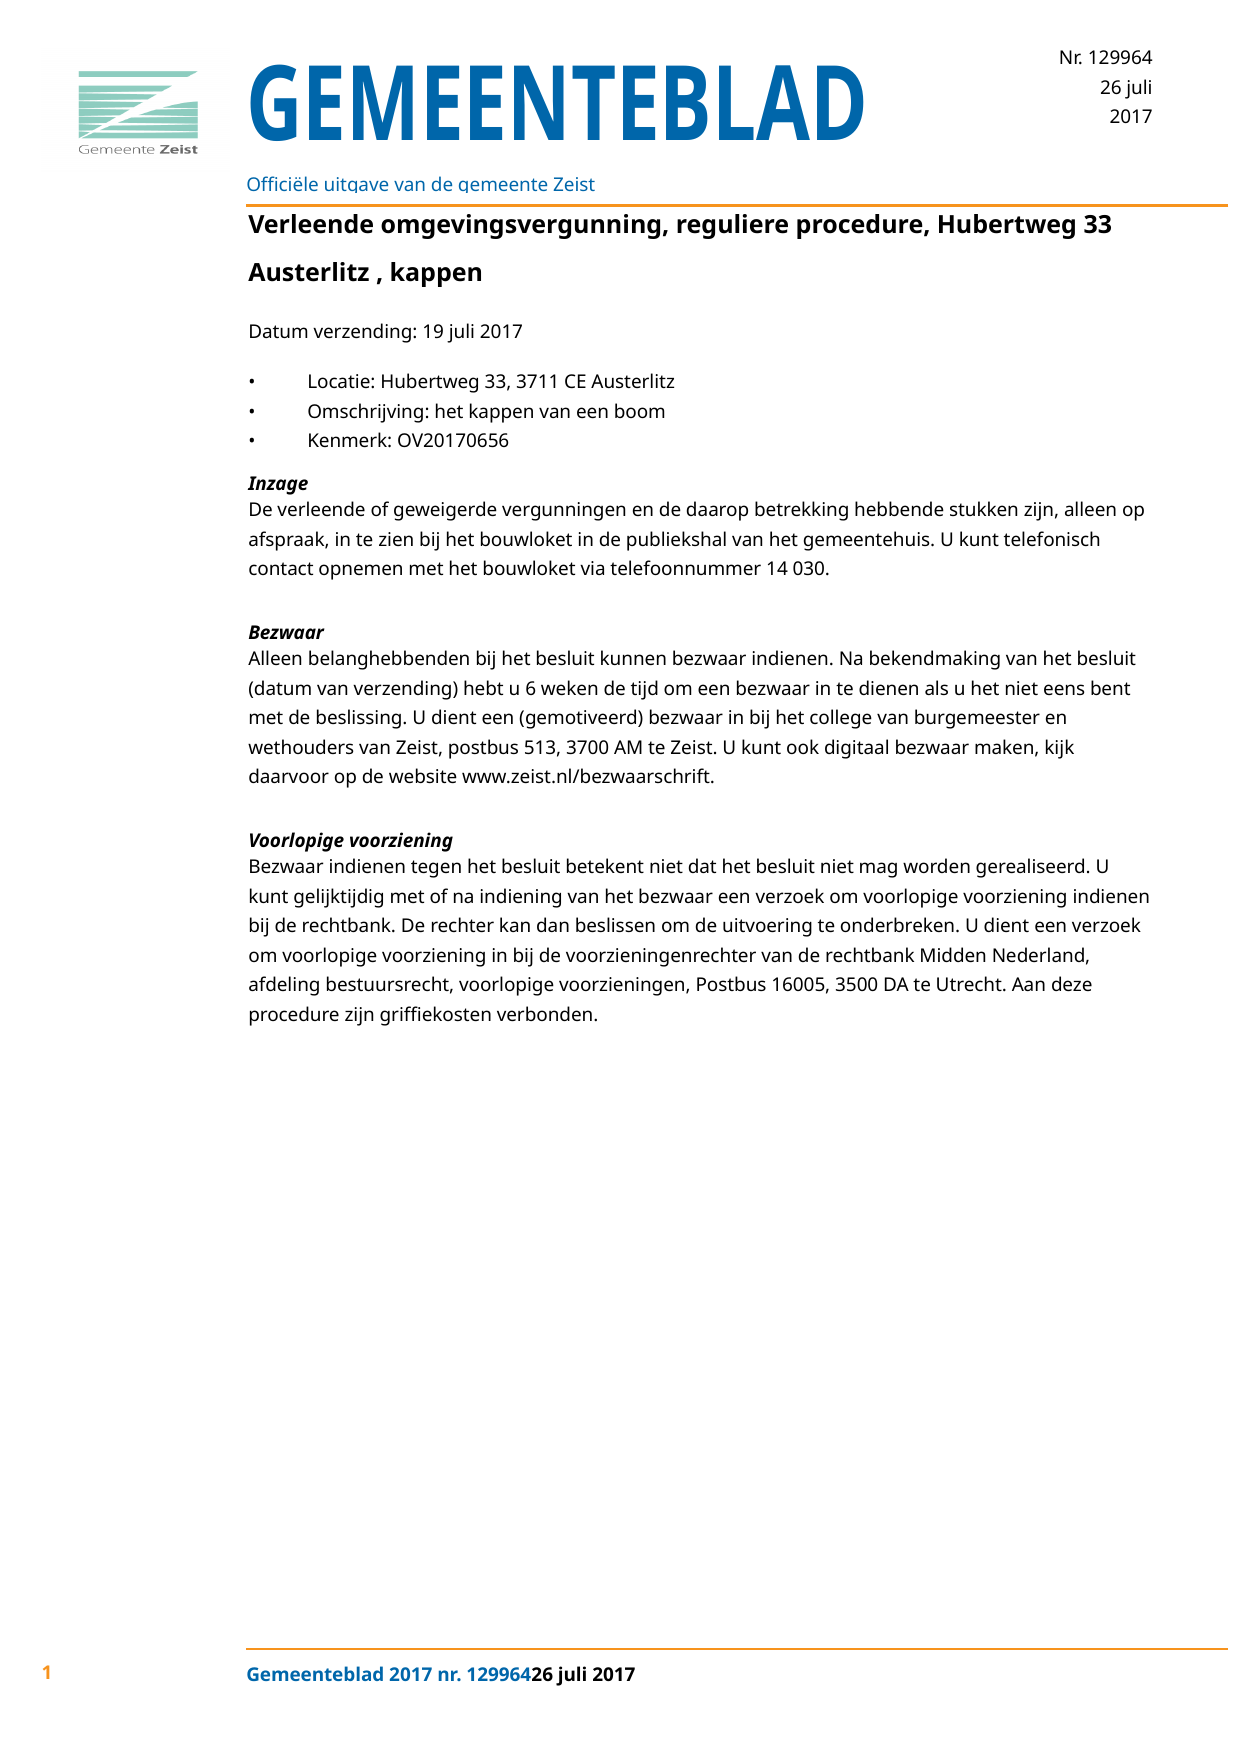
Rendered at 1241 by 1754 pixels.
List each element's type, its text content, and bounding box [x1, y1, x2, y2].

text Datum verzending: 19 juli 2017 [248, 318, 1152, 344]
text Alleen belanghebbenden bij het besluit kunnen bezwaar indienen. Na bekendmaking van het besluit (datum van verzending) hebt u 6 weken de tijd om een bezwaar in te dienen als u het niet eens bent met de beslissing. U dient een (gemotiveerd) bezwaar in bij het college van burgemeester en wethouders van Zeist, postbus 513, 3700 AM te Zeist. U kunt ook digitaal bezwaar maken, kijk daarvoor op de website www.zeist.nl/bezwaarschrift. [248, 645, 1152, 789]
text De verleende of geweigerde vergunningen en de daarop betrekking hebbende stukken zijn, alleen op afspraak, in te zien bij het bouwloket in de publiekshal van het gemeentehuis. U kunt telefonisch contact opnemen met het bouwloket via telefoonnummer 14 030. [248, 496, 1152, 581]
text Verleende omgevingsvergunning, reguliere procedure, Hubertweg 33 Austerlitz , kappen [248, 207, 1152, 288]
text Bezwaar [248, 619, 1152, 645]
list Locatie: Hubertweg 33, 3711 CE Austerlitz [248, 368, 1152, 394]
list Omschrijving: het kappen van een boom [248, 398, 1152, 424]
list Kenmerk: OV20170656 [248, 427, 1152, 453]
text Inzage [248, 471, 1152, 496]
text Bezwaar indienen tegen het besluit betekent niet dat het besluit niet mag worden gerealiseerd. U kunt gelijktijdig met of na indiening van het bezwaar een verzoek om voorlopige voorziening indienen bij de rechtbank. De rechter kan dan beslissen om de uitvoering te onderbreken. U dient een verzoek om voorlopige voorziening in bij de voorzieningenrechter van de rechtbank Midden Nederland, afdeling bestuursrecht, voorlopige voorzieningen, Postbus 16005, 3500 DA te Utrecht. Aan deze procedure zijn griffiekosten verbonden. [248, 853, 1152, 1027]
picture [41, 47, 231, 172]
text Voorlopige voorziening [248, 827, 1152, 853]
